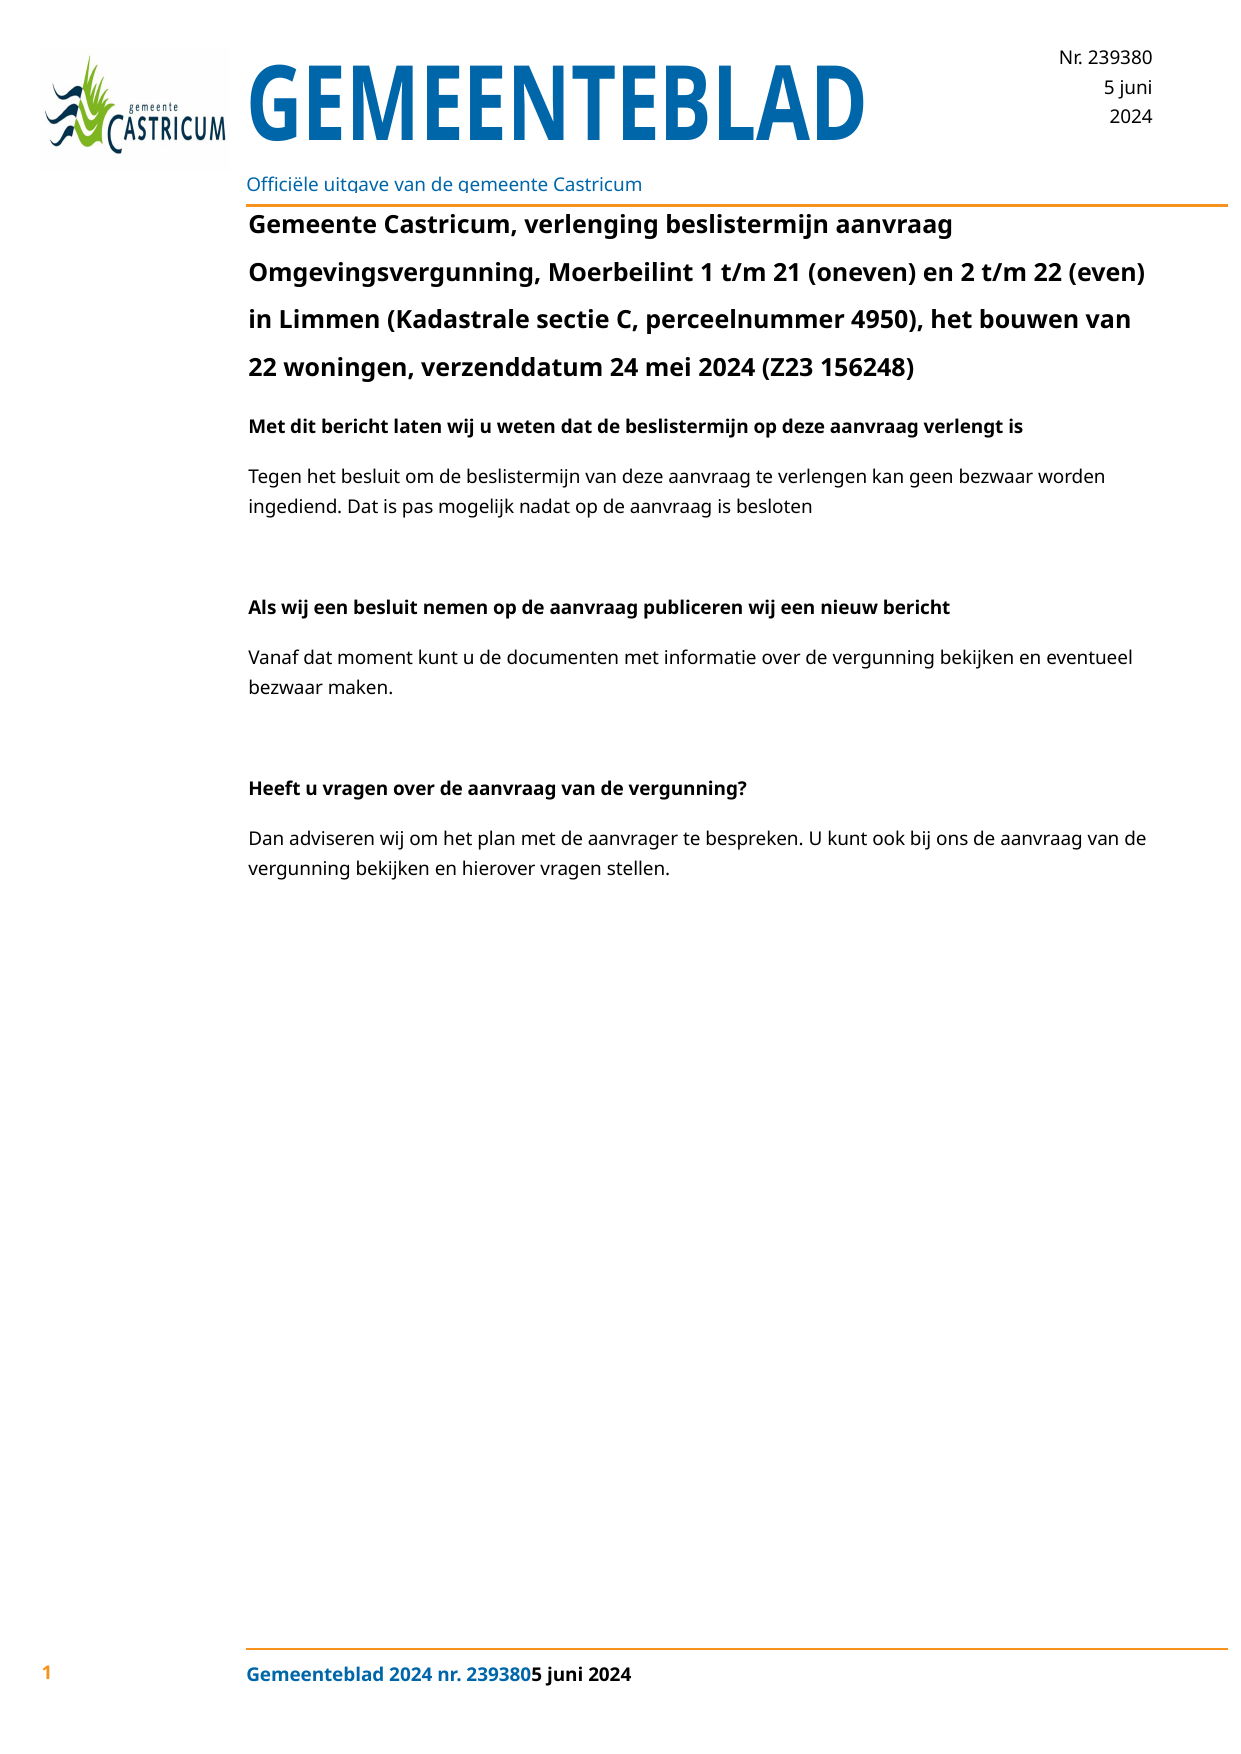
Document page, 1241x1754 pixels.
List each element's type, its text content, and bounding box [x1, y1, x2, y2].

text Vanaf dat moment kunt u de documenten met informatie over de vergunning bekijken en eventueel bezwaar maken. [248, 644, 1152, 700]
picture [41, 47, 231, 172]
text Als wij een besluit nemen op de aanvraag publiceren wij een nieuw bericht [248, 594, 1152, 620]
text Met dit bericht laten wij u weten dat de beslistermijn op deze aanvraag verlengt is [248, 413, 1152, 439]
text Heeft u vragen over de aanvraag van de vergunning? [248, 775, 1152, 801]
text Dan adviseren wij om het plan met de aanvrager te bespreken. U kunt ook bij ons de aanvraag van de vergunning bekijken en hierover vragen stellen. [248, 825, 1152, 881]
text Tegen het besluit om de beslistermijn van deze aanvraag te verlengen kan geen bezwaar worden ingediend. Dat is pas mogelijk nadat op de aanvraag is besloten [248, 463, 1152, 519]
text Gemeente Castricum, verlenging beslistermijn aanvraag Omgevingsvergunning, Moerbeilint 1 t/m 21 (oneven) en 2 t/m 22 (even) in Limmen (Kadastrale sectie C, perceelnummer 4950), het bouwen van 22 woningen, verzenddatum 24 mei 2024 (Z23 156248) [248, 207, 1152, 384]
